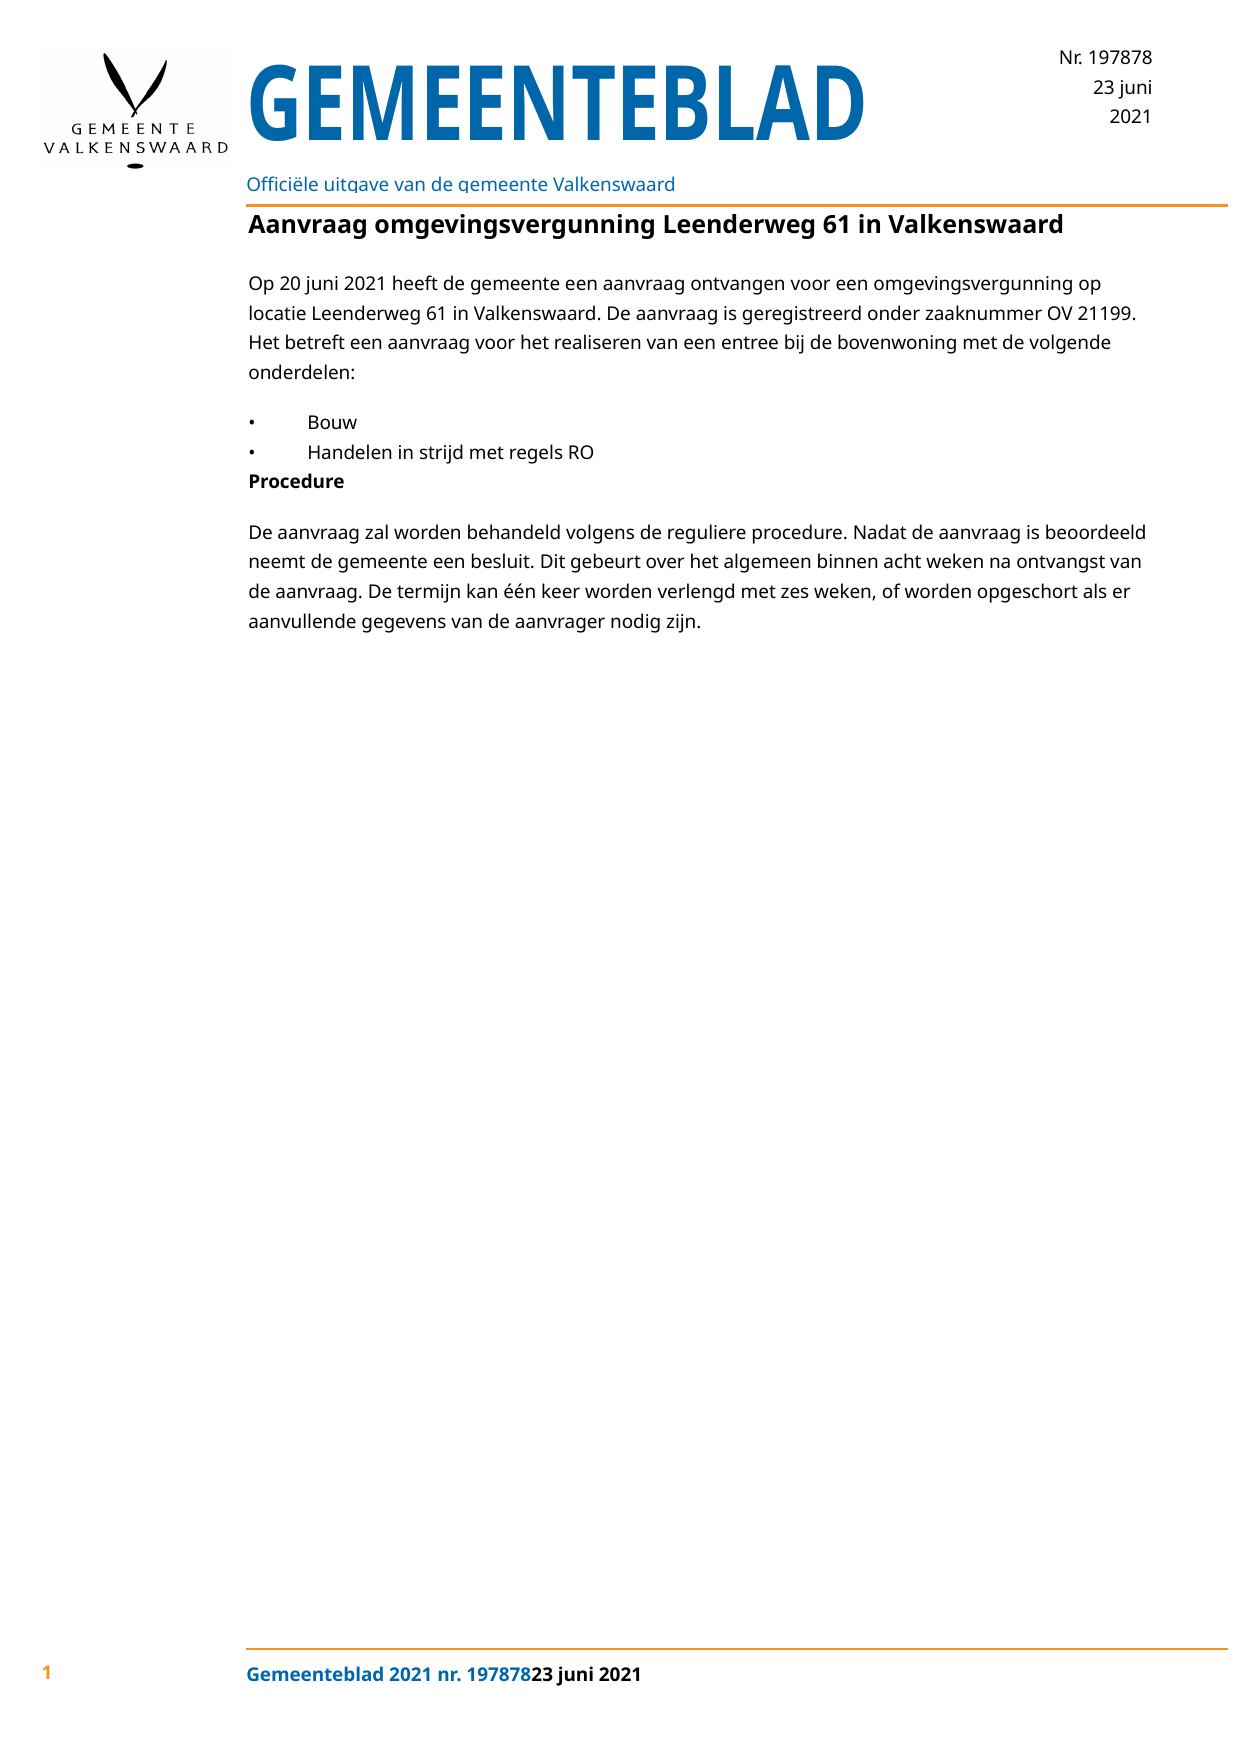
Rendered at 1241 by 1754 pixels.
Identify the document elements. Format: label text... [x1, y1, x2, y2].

text Op 20 juni 2021 heeft de gemeente een aanvraag ontvangen voor een omgevingsvergunning op locatie Leenderweg 61 in Valkenswaard. De aanvraag is geregistreerd onder zaaknummer OV 21199. Het betreft een aanvraag voor het realiseren van een entree bij de bovenwoning met de volgende onderdelen: [248, 270, 1152, 385]
text Aanvraag omgevingsvergunning Leenderweg 61 in Valkenswaard [248, 207, 1152, 241]
list Bouw [248, 409, 1152, 435]
text De aanvraag zal worden behandeld volgens de reguliere procedure. Nadat de aanvraag is beoordeeld neemt de gemeente een besluit. Dit gebeurt over het algemeen binnen acht weken na ontvangst van de aanvraag. De termijn kan één keer worden verlengd met zes weken, of worden opgeschort als er aanvullende gegevens van de aanvrager nodig zijn. [248, 519, 1152, 633]
text Procedure [248, 469, 1152, 494]
list Handelen in strijd met regels RO [248, 439, 1152, 465]
picture [41, 47, 231, 172]
